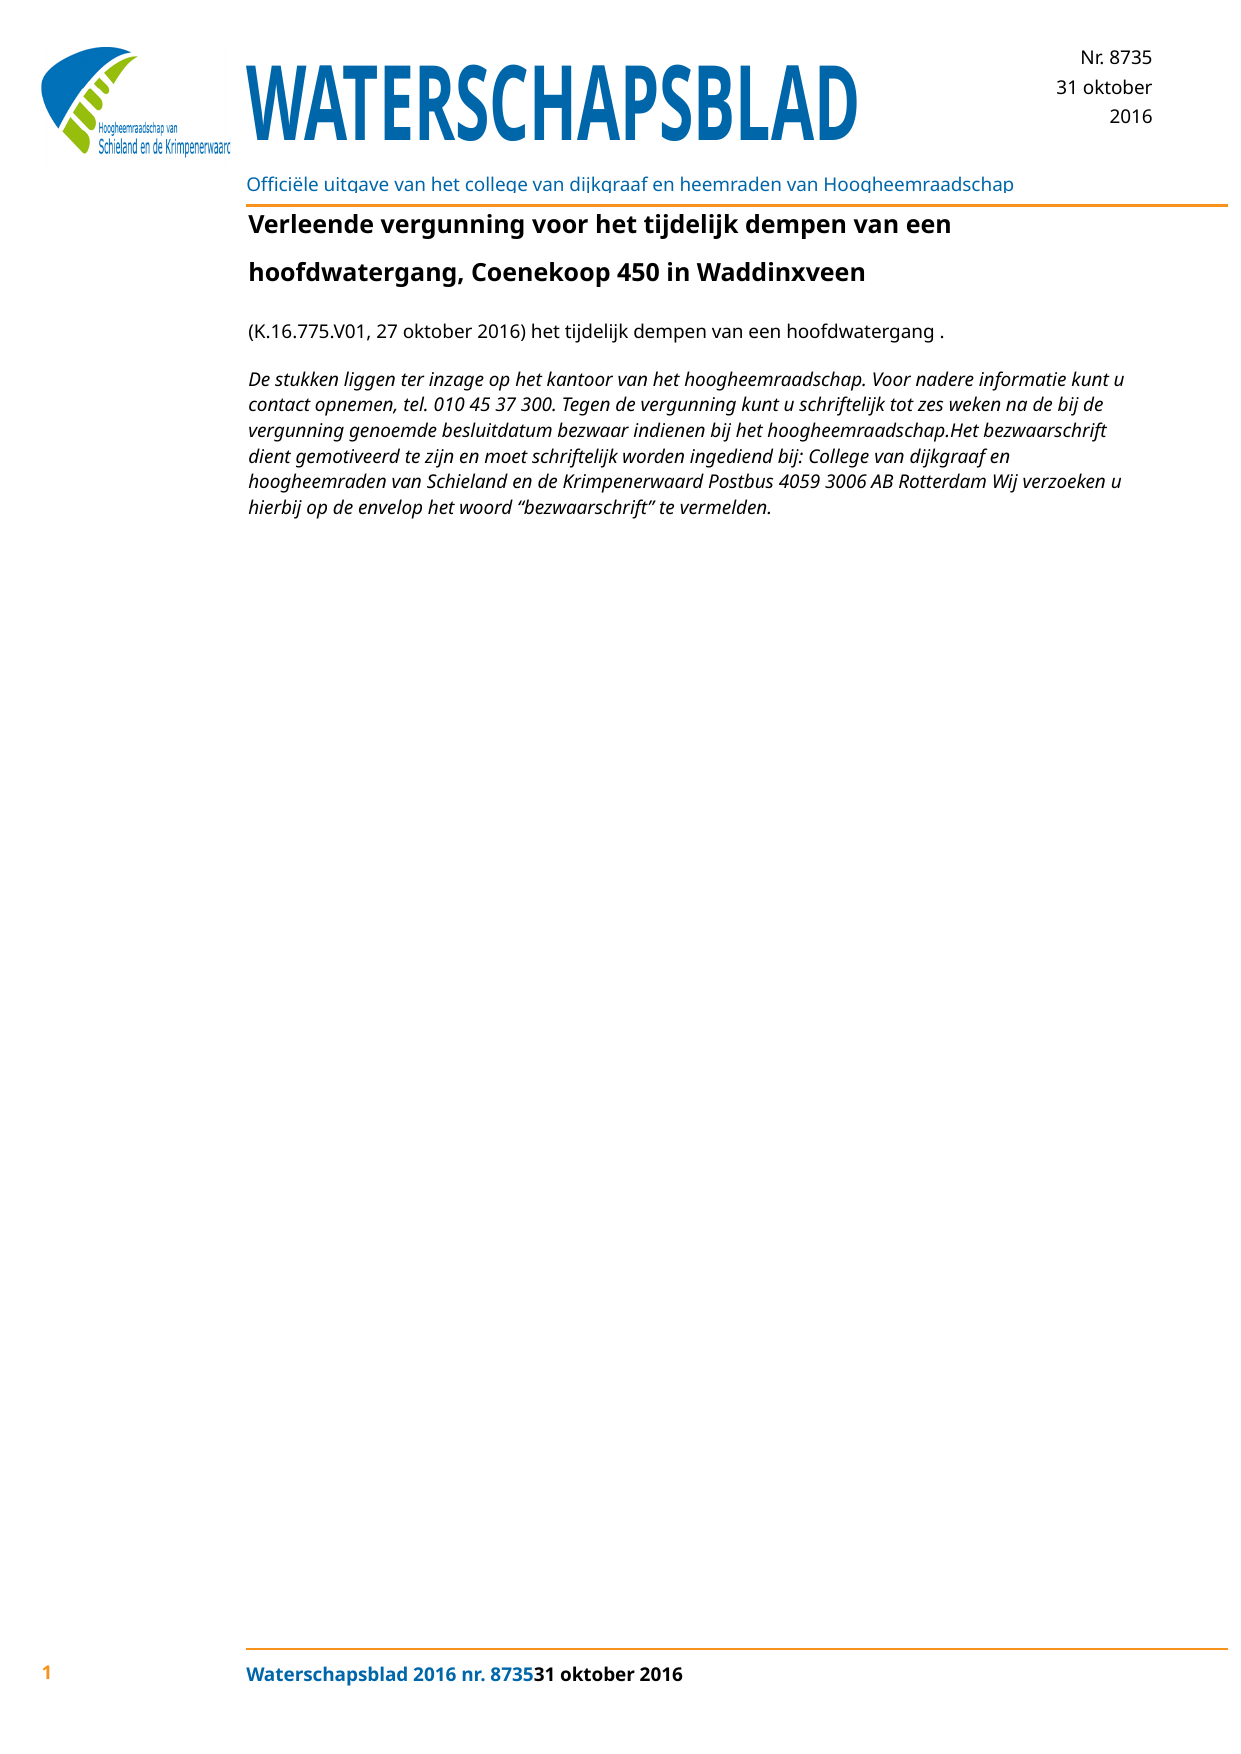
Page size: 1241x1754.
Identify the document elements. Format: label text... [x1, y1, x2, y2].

text Verleende vergunning voor het tijdelijk dempen van een hoofdwatergang, Coenekoop 450 in Waddinxveen [248, 207, 1152, 288]
text De stukken liggen ter inzage op het kantoor van het hoogheemraadschap. Voor nadere informatie kunt u contact opnemen, tel. 010 45 37 300. Tegen de vergunning kunt u schriftelijk tot zes weken na de bij de vergunning genoemde besluitdatum bezwaar indienen bij het hoogheemraadschap.Het bezwaarschrift dient gemotiveerd te zijn en moet schriftelijk worden ingediend bij: College van dijkgraaf en hoogheemraden van Schieland en de Krimpenerwaard Postbus 4059 3006 AB Rotterdam Wij verzoeken u hierbij op de envelop het woord “bezwaarschrift” te vermelden. [248, 366, 1152, 520]
text (K.16.775.V01, 27 oktober 2016) het tijdelijk dempen van een hoofdwatergang . [248, 318, 1152, 344]
picture [41, 47, 231, 172]
